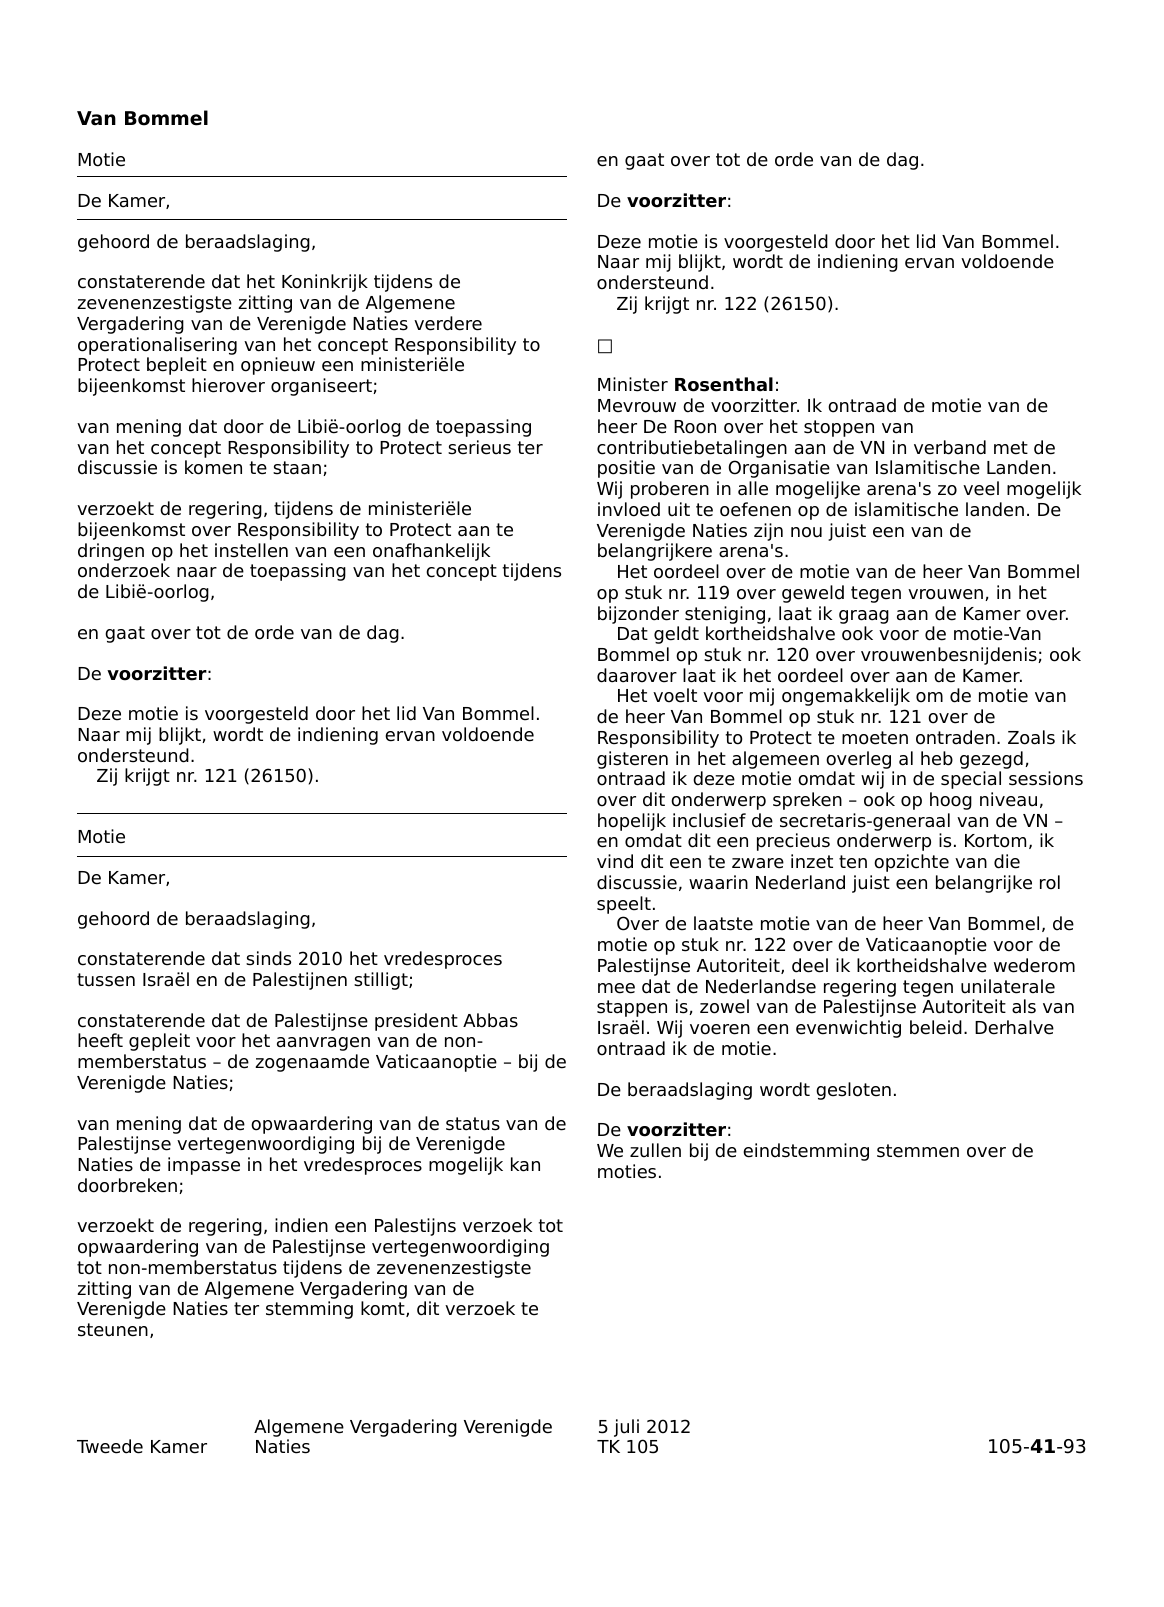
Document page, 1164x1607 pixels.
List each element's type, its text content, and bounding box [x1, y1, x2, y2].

text De beraadslaging wordt gesloten. [596, 1079, 1087, 1100]
text en gaat over tot de orde van de dag. [77, 623, 567, 643]
text constaterende dat sinds 2010 het vredesproces tussen Israël en de Palestijnen stilligt; [77, 949, 567, 991]
text De voorzitter: [77, 663, 567, 684]
text constaterende dat het Koninkrijk tijdens de zevenenzestigste zitting van de Algemene Vergadering van de Verenigde Naties verdere operationalisering van het concept Responsibility to Protect bepleit en opnieuw een ministeriële bijeenkomst hierover organiseert; [77, 272, 567, 397]
text Het voelt voor mij ongemakkelijk om de motie van de heer Van Bommel op stuk nr. 121 over de Responsibility to Protect te moeten ontraden. Zoals ik gisteren in het algemeen overleg al heb gezegd, ontraad ik deze motie omdat wij in de special sessions over dit onderwerp spreken – ook op hoog niveau, hopelijk inclusief de secretaris-generaal van de VN – en omdat dit een precieus onderwerp is. Kortom, ik vind dit een te zware inzet ten opzichte van die discussie, waarin Nederland juist een belangrijke rol speelt. [596, 686, 1087, 914]
text Zij krijgt nr. 122 (26150). [596, 294, 1087, 314]
text van mening dat door de Libië-oorlog de toepassing van het concept Responsibility to Protect serieus ter discussie is komen te staan; [77, 417, 567, 479]
text Dat geldt kortheidshalve ook voor de motie-Van Bommel op stuk nr. 120 over vrouwenbesnijdenis; ook daarover laat ik het oordeel over aan de Kamer. [596, 624, 1087, 686]
text De Kamer, [77, 868, 567, 888]
text Zij krijgt nr. 121 (26150). [77, 766, 567, 787]
text en gaat over tot de orde van de dag. [596, 150, 1087, 171]
text gehoord de beraadslaging, [77, 232, 567, 252]
text verzoekt de regering, tijdens de ministeriële bijeenkomst over Responsibility to Protect aan te dringen op het instellen van een onafhankelijk onderzoek naar de toepassing van het concept tijdens de Libië-oorlog, [77, 499, 567, 603]
text constaterende dat de Palestijnse president Abbas heeft gepleit voor het aanvragen van de non-memberstatus – de zogenaamde Vaticaanoptie – bij de Verenigde Naties; [77, 1011, 567, 1093]
text De voorzitter: [596, 1120, 1087, 1141]
text Motie [77, 150, 567, 171]
text Deze motie is voorgesteld door het lid Van Bommel. Naar mij blijkt, wordt de indiening ervan voldoende ondersteund. [77, 704, 567, 766]
text van mening dat de opwaardering van de status van de Palestijnse vertegenwoordiging bij de Verenigde Naties de impasse in het vredesproces mogelijk kan doorbreken; [77, 1113, 567, 1196]
text verzoekt de regering, indien een Palestijns verzoek tot opwaardering van de Palestijnse vertegenwoordiging tot non-memberstatus tijdens de zevenenzestigste zitting van de Algemene Vergadering van de Verenigde Naties ter stemming komt, dit verzoek te steunen, [77, 1216, 567, 1341]
text De voorzitter: [596, 191, 1087, 212]
text Mevrouw de voorzitter. Ik ontraad de motie van de heer De Roon over het stoppen van contributiebetalingen aan de VN in verband met de positie van de Organisatie van Islamitische Landen. Wij proberen in alle mogelijke arena's zo veel mogelijk invloed uit te oefenen op de islamitische landen. De Verenigde Naties zijn nou juist een van de belangrijkere arena's. [596, 396, 1087, 562]
text Minister Rosenthal: [596, 375, 1087, 396]
text De Kamer, [77, 191, 567, 212]
text Het oordeel over de motie van de heer Van Bommel op stuk nr. 119 over geweld tegen vrouwen, in het bijzonder steniging, laat ik graag aan de Kamer over. [596, 562, 1087, 624]
text We zullen bij de eindstemming stemmen over de moties. [596, 1141, 1087, 1182]
text Deze motie is voorgesteld door het lid Van Bommel. Naar mij blijkt, wordt de indiening ervan voldoende ondersteund. [596, 232, 1087, 294]
text Motie [77, 827, 567, 848]
text □ [596, 334, 1087, 355]
text Over de laatste motie van de heer Van Bommel, de motie op stuk nr. 122 over de Vaticaanoptie voor de Palestijnse Autoriteit, deel ik kortheidshalve wederom mee dat de Nederlandse regering tegen unilaterale stappen is, zowel van de Palestijnse Autoriteit als van Israël. Wij voeren een evenwichtig beleid. Derhalve ontraad ik de motie. [596, 914, 1087, 1059]
text gehoord de beraadslaging, [77, 908, 567, 929]
